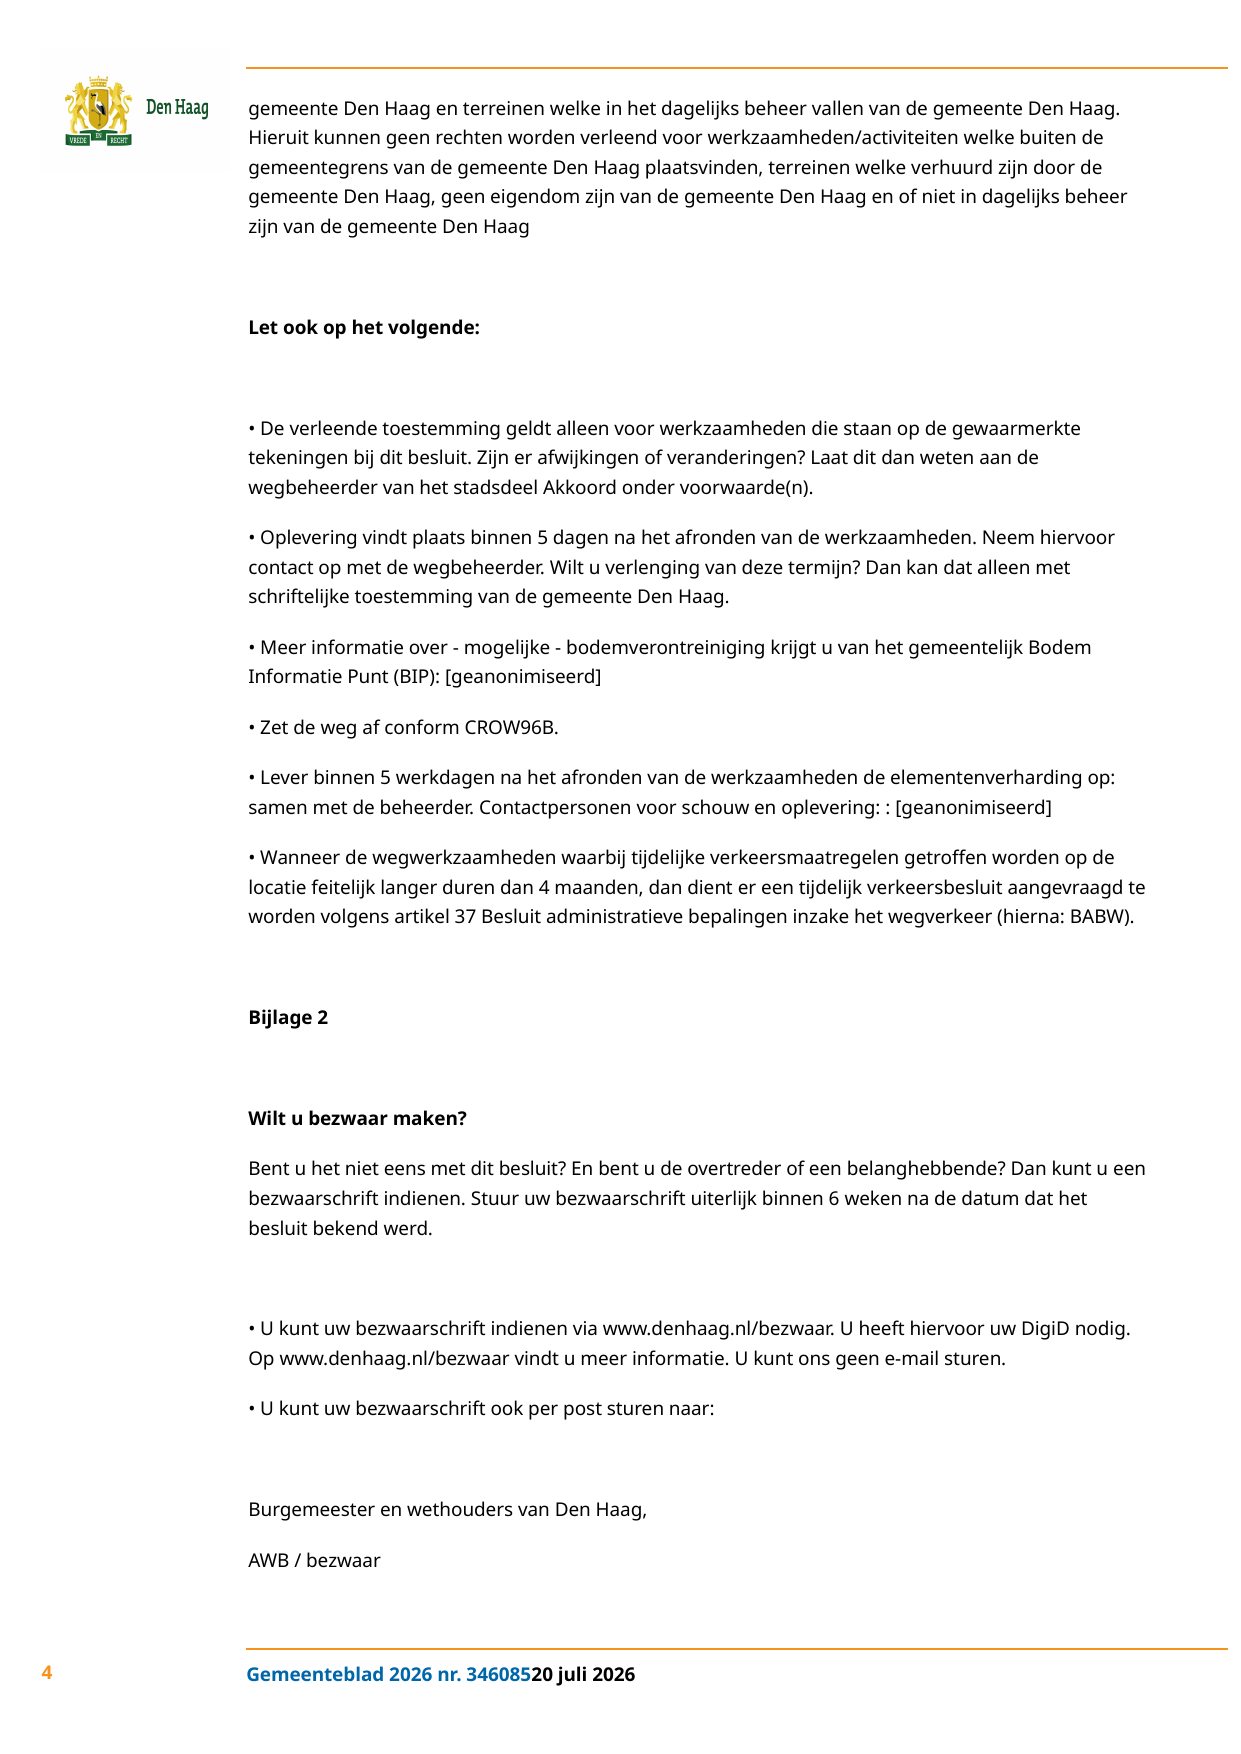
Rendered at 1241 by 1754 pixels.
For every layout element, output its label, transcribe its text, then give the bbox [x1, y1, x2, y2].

text • Lever binnen 5 werkdagen na het afronden van de werkzaamheden de elementenverharding op: samen met de beheerder. Contactpersonen voor schouw en oplevering: : [geanonimiseerd] [248, 764, 1152, 820]
text Let ook op het volgende: [248, 314, 1152, 340]
text Burgemeester en wethouders van Den Haag, [248, 1496, 1152, 1522]
text Wilt u bezwaar maken? [248, 1105, 1152, 1131]
text Bent u het niet eens met dit besluit? En bent u de overtreder of een belanghebbende? Dan kunt u een bezwaarschrift indienen. Stuur uw bezwaarschrift uiterlijk binnen 6 weken na de datum dat het besluit bekend werd. [248, 1156, 1152, 1241]
picture [41, 47, 231, 172]
text • Oplevering vindt plaats binnen 5 dagen na het afronden van de werkzaamheden. Neem hiervoor contact op met de wegbeheerder. Wilt u verlenging van deze termijn? Dan kan dat alleen met schriftelijke toestemming van de gemeente Den Haag. [248, 524, 1152, 609]
text gemeente Den Haag en terreinen welke in het dagelijks beheer vallen van de gemeente Den Haag. Hieruit kunnen geen rechten worden verleend voor werkzaamheden/activiteiten welke buiten de gemeentegrens van de gemeente Den Haag plaatsvinden, terreinen welke verhuurd zijn door de gemeente Den Haag, geen eigendom zijn van de gemeente Den Haag en of niet in dagelijks beheer zijn van de gemeente Den Haag [248, 95, 1152, 239]
text Bijlage 2 [248, 1004, 1152, 1030]
text • U kunt uw bezwaarschrift indienen via www.denhaag.nl/bezwaar. U heeft hiervoor uw DigiD nodig. Op www.denhaag.nl/bezwaar vindt u meer informatie. U kunt ons geen e-mail sturen. [248, 1316, 1152, 1371]
text • U kunt uw bezwaarschrift ook per post sturen naar: [248, 1396, 1152, 1421]
text • Wanneer de wegwerkzaamheden waarbij tijdelijke verkeersmaatregelen getroffen worden op de locatie feitelijk langer duren dan 4 maanden, dan dient er een tijdelijk verkeersbesluit aangevraagd te worden volgens artikel 37 Besluit administratieve bepalingen inzake het wegverkeer (hierna: BABW). [248, 844, 1152, 929]
text • De verleende toestemming geldt alleen voor werkzaamheden die staan op de gewaarmerkte tekeningen bij dit besluit. Zijn er afwijkingen of veranderingen? Laat dit dan weten aan de wegbeheerder van het stadsdeel Akkoord onder voorwaarde(n). [248, 415, 1152, 500]
text • Meer informatie over - mogelijke - bodemverontreiniging krijgt u van het gemeentelijk Bodem Informatie Punt (BIP): [geanonimiseerd] [248, 634, 1152, 689]
text • Zet de weg af conform CROW96B. [248, 714, 1152, 740]
text AWB / bezwaar [248, 1547, 1152, 1573]
